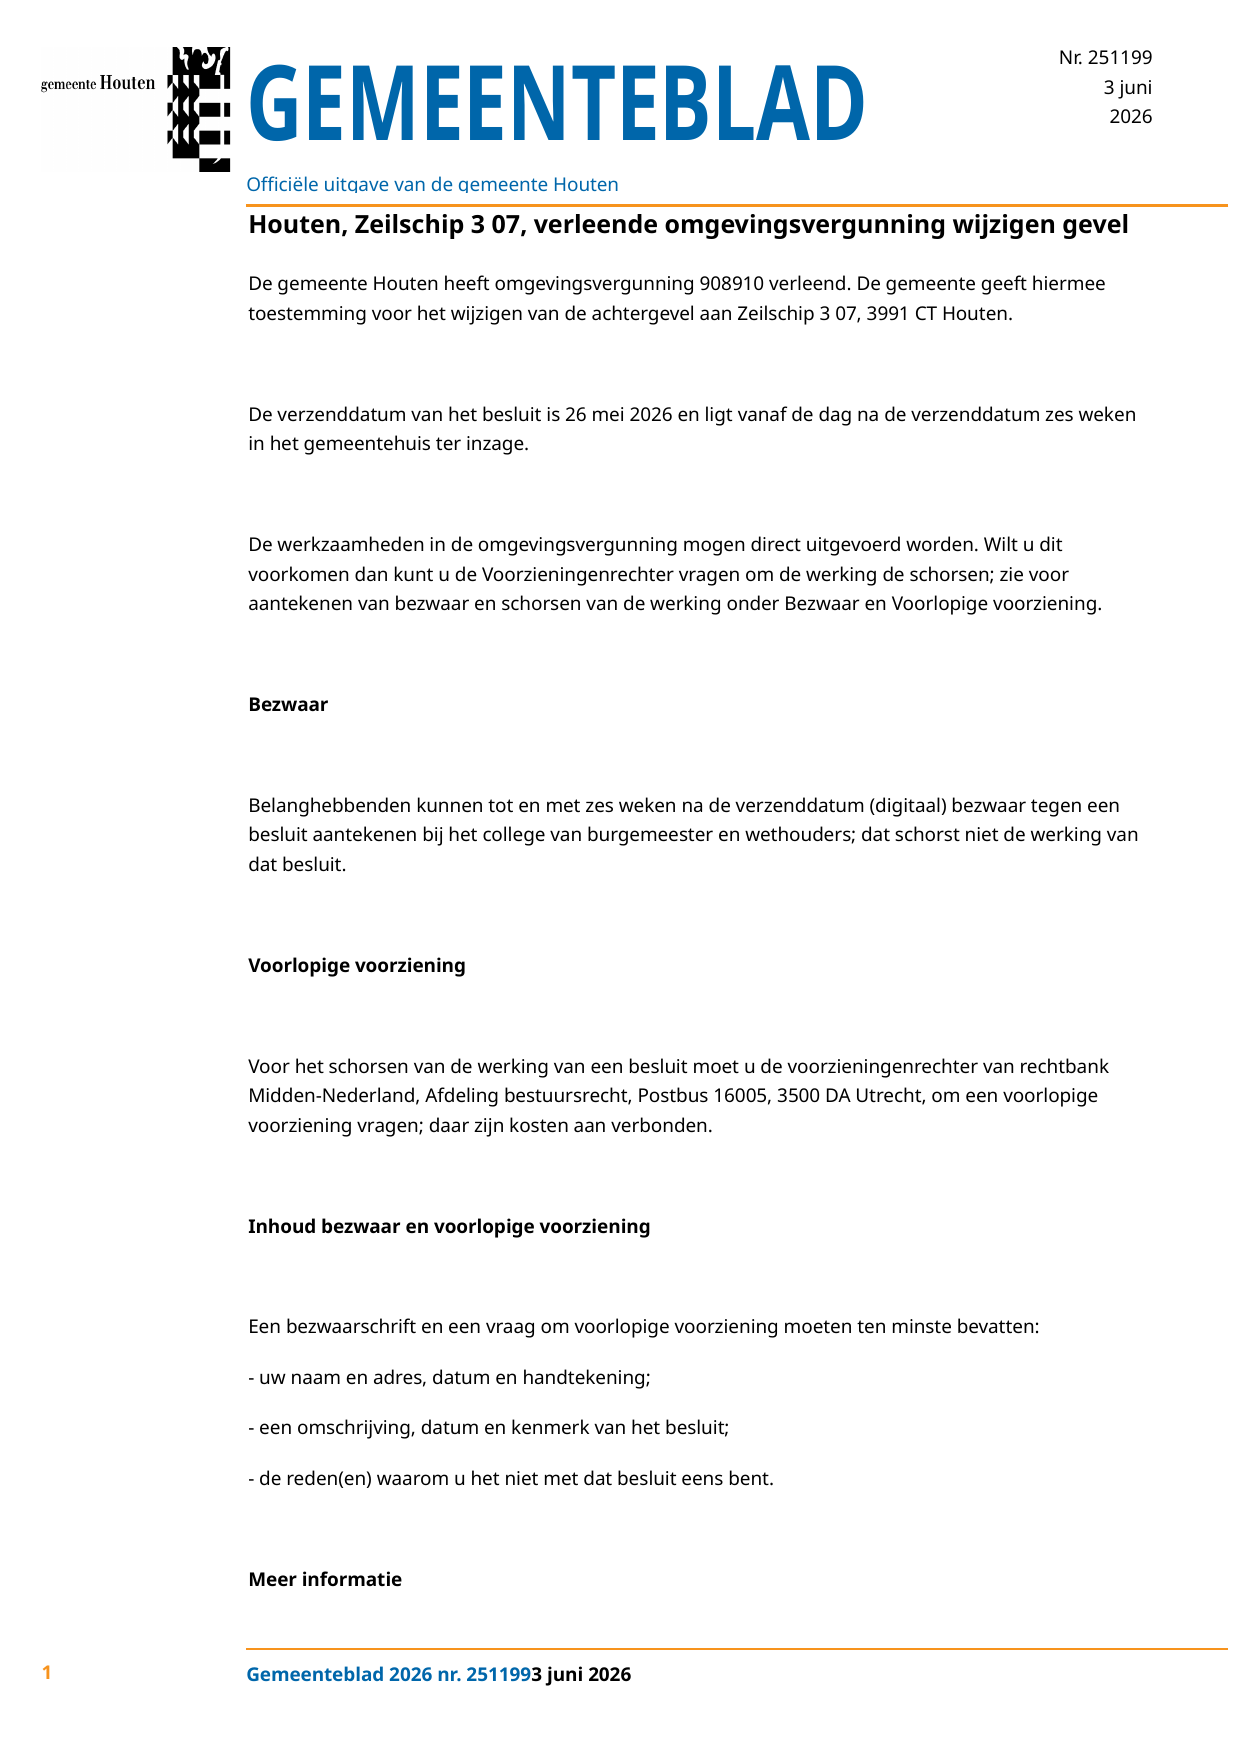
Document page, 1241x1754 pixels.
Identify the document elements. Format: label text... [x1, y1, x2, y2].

text Belanghebbenden kunnen tot en met zes weken na de verzenddatum (digitaal) bezwaar tegen een besluit aantekenen bij het college van burgemeester en wethouders; dat schorst niet de werking van dat besluit. [248, 792, 1152, 877]
text De werkzaamheden in de omgevingsvergunning mogen direct uitgevoerd worden. Wilt u dit voorkomen dan kunt u de Voorzieningenrechter vragen om de werking de schorsen; zie voor aantekenen van bezwaar en schorsen van de werking onder Bezwaar en Voorlopige voorziening. [248, 531, 1152, 616]
text Houten, Zeilschip 3 07, verleende omgevingsvergunning wijzigen gevel [248, 207, 1152, 241]
text - de reden(en) waarom u het niet met dat besluit eens bent. [248, 1465, 1152, 1491]
text - een omschrijving, datum en kenmerk van het besluit; [248, 1414, 1152, 1440]
text Een bezwaarschrift en een vraag om voorlopige voorziening moeten ten minste bevatten: [248, 1314, 1152, 1339]
text - uw naam en adres, datum en handtekening; [248, 1364, 1152, 1390]
text De verzenddatum van het besluit is 26 mei 2026 en ligt vanaf de dag na de verzenddatum zes weken in het gemeentehuis ter inzage. [248, 401, 1152, 456]
text De gemeente Houten heeft omgevingsvergunning 908910 verleend. De gemeente geeft hiermee toestemming voor het wijzigen van de achtergevel aan Zeilschip 3 07, 3991 CT Houten. [248, 270, 1152, 326]
text Voorlopige voorziening [248, 952, 1152, 978]
picture [41, 47, 231, 172]
text Voor het schorsen van de werking van een besluit moet u de voorzieningenrechter van rechtbank Midden-Nederland, Afdeling bestuursrecht, Postbus 16005, 3500 DA Utrecht, om een voorlopige voorziening vragen; daar zijn kosten aan verbonden. [248, 1053, 1152, 1138]
text Meer informatie [248, 1566, 1152, 1591]
text Bezwaar [248, 691, 1152, 717]
text Inhoud bezwaar en voorlopige voorziening [248, 1213, 1152, 1238]
